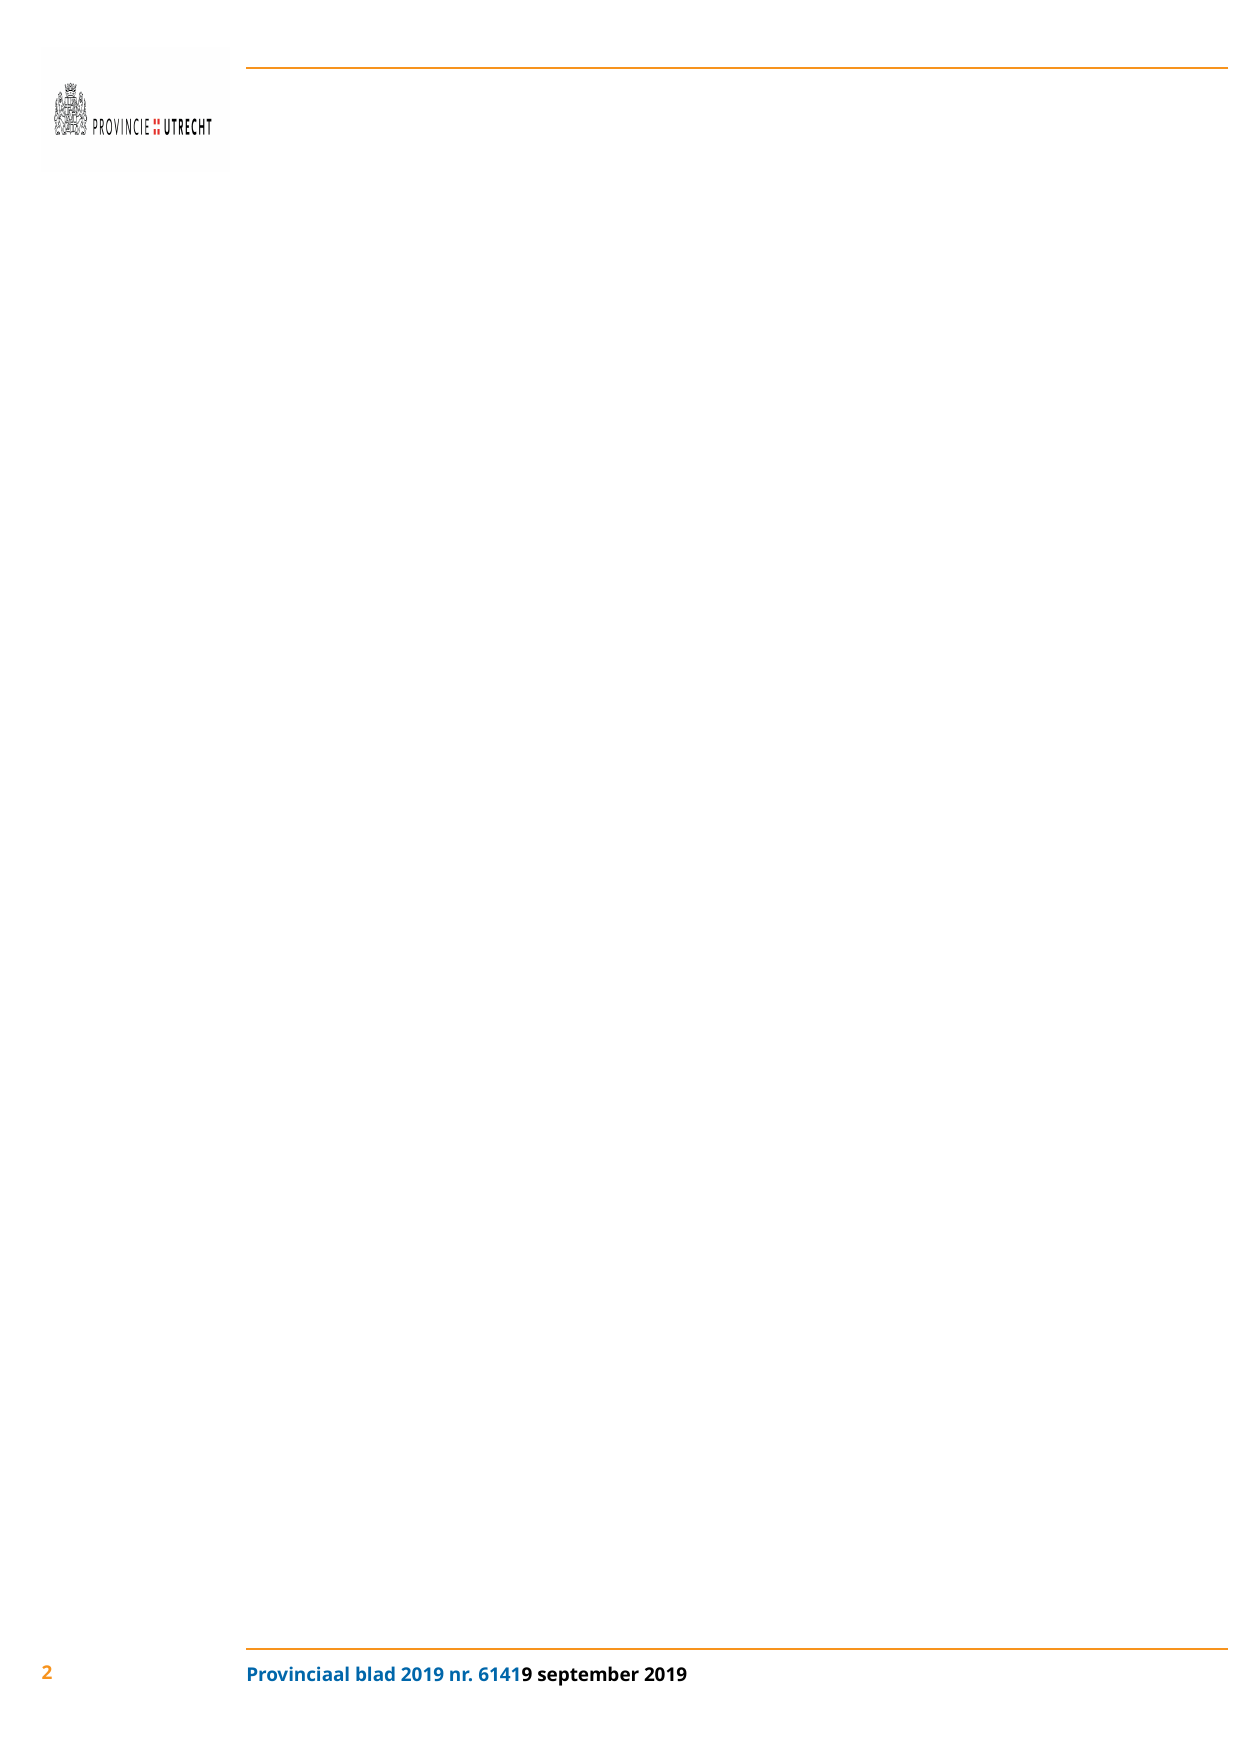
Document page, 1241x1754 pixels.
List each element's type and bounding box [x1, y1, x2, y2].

picture [41, 47, 231, 172]
